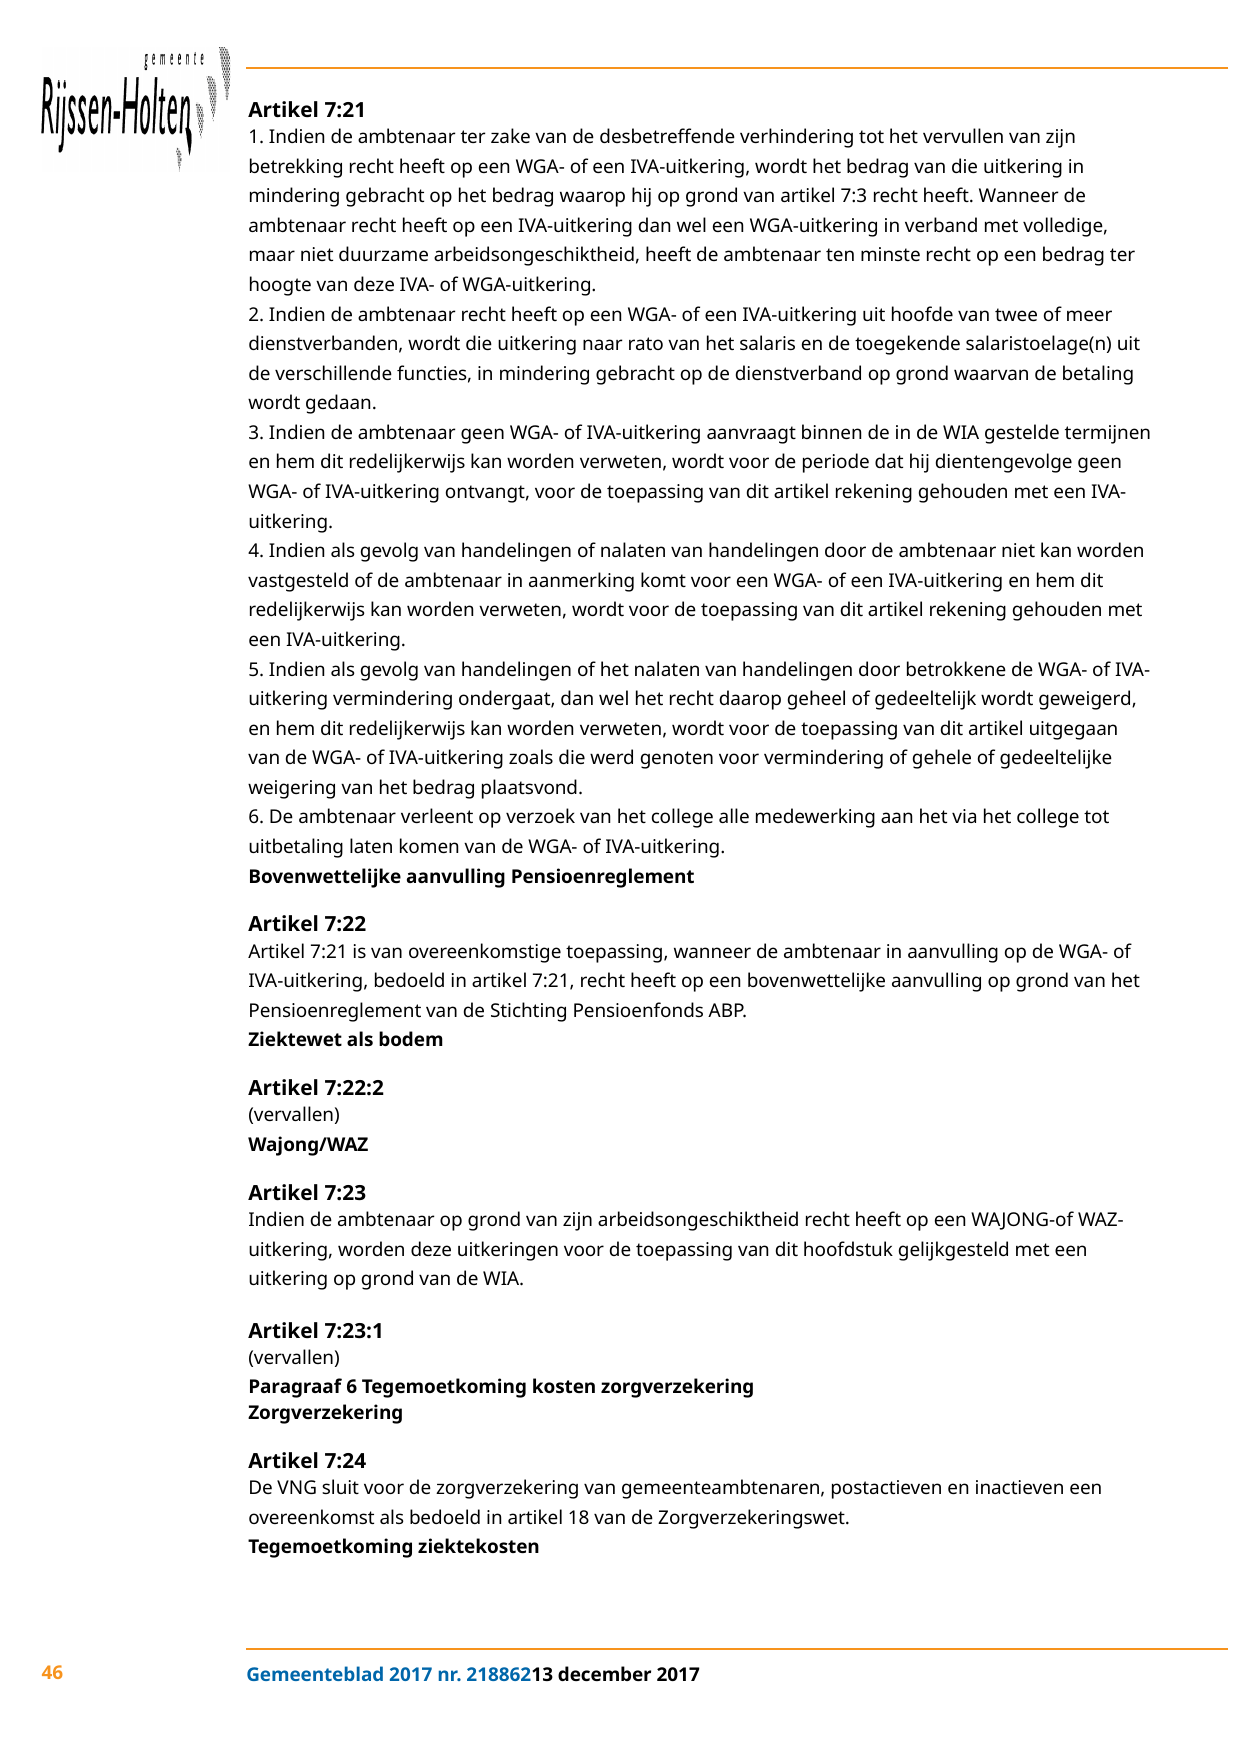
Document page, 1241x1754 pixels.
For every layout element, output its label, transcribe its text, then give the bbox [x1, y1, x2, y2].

text Tegemoetkoming ziektekosten [248, 1534, 1152, 1559]
text Indien de ambtenaar op grond van zijn arbeidsongeschiktheid recht heeft op een WAJONG-of WAZ-uitkering, worden deze uitkeringen voor de toepassing van dit hoofdstuk gelijkgesteld met een uitkering op grond van de WIA. [248, 1206, 1152, 1291]
text 3. Indien de ambtenaar geen WGA- of IVA-uitkering aanvraagt binnen de in de WIA gestelde termijnen en hem dit redelijkerwijs kan worden verweten, wordt voor de periode dat hij dientengevolge geen WGA- of IVA-uitkering ontvangt, voor de toepassing van dit artikel rekening gehouden met een IVA-uitkering. [248, 419, 1152, 533]
text De VNG sluit voor de zorgverzekering van gemeenteambtenaren, postactieven en inactieven een overeenkomst als bedoeld in artikel 18 van de Zorgverzekeringswet. [248, 1474, 1152, 1530]
text Ziektewet als bodem [248, 1027, 1152, 1052]
text Artikel 7:22:2 [248, 1073, 1152, 1102]
text Artikel 7:22 [248, 909, 1152, 938]
text Artikel 7:23 [248, 1178, 1152, 1206]
text Artikel 7:23:1 [248, 1316, 1152, 1344]
text Artikel 7:21 is van overeenkomstige toepassing, wanneer de ambtenaar in aanvulling op de WGA- of IVA-uitkering, bedoeld in artikel 7:21, recht heeft op een bovenwettelijke aanvulling op grond van het Pensioenreglement van de Stichting Pensioenfonds ABP. [248, 938, 1152, 1023]
text 4. Indien als gevolg van handelingen of nalaten van handelingen door de ambtenaar niet kan worden vastgesteld of de ambtenaar in aanmerking komt voor een WGA- of een IVA-uitkering en hem dit redelijkerwijs kan worden verweten, wordt voor de toepassing van dit artikel rekening gehouden met een IVA-uitkering. [248, 537, 1152, 652]
text Zorgverzekering [248, 1399, 1152, 1425]
text Paragraaf 6 Tegemoetkoming kosten zorgverzekering [248, 1374, 1152, 1399]
text 1. Indien de ambtenaar ter zake van de desbetreffende verhindering tot het vervullen van zijn betrekking recht heeft op een WGA- of een IVA-uitkering, wordt het bedrag van die uitkering in mindering gebracht op het bedrag waarop hij op grond van artikel 7:3 recht heeft. Wanneer de ambtenaar recht heeft op een IVA-uitkering dan wel een WGA-uitkering in verband met volledige, maar niet duurzame arbeidsongeschiktheid, heeft de ambtenaar ten minste recht op een bedrag ter hoogte van deze IVA- of WGA-uitkering. [248, 123, 1152, 297]
text Bovenwettelijke aanvulling Pensioenreglement [248, 863, 1152, 888]
text Artikel 7:21 [248, 95, 1152, 123]
text 6. De ambtenaar verleent op verzoek van het college alle medewerking aan het via het college tot uitbetaling laten komen van de WGA- of IVA-uitkering. [248, 804, 1152, 859]
text 2. Indien de ambtenaar recht heeft op een WGA- of een IVA-uitkering uit hoofde van twee of meer dienstverbanden, wordt die uitkering naar rato van het salaris en de toegekende salaristoelage(n) uit de verschillende functies, in mindering gebracht op de dienstverband op grond waarvan de betaling wordt gedaan. [248, 301, 1152, 415]
text 5. Indien als gevolg van handelingen of het nalaten van handelingen door betrokkene de WGA- of IVA-uitkering vermindering ondergaat, dan wel het recht daarop geheel of gedeeltelijk wordt geweigerd, en hem dit redelijkerwijs kan worden verweten, wordt voor de toepassing van dit artikel uitgegaan van de WGA- of IVA-uitkering zoals die werd genoten voor vermindering of gehele of gedeeltelijke weigering van het bedrag plaatsvond. [248, 656, 1152, 800]
text (vervallen) [248, 1102, 1152, 1127]
text (vervallen) [248, 1344, 1152, 1370]
picture [41, 47, 231, 172]
text Wajong/WAZ [248, 1131, 1152, 1157]
text Artikel 7:24 [248, 1446, 1152, 1474]
